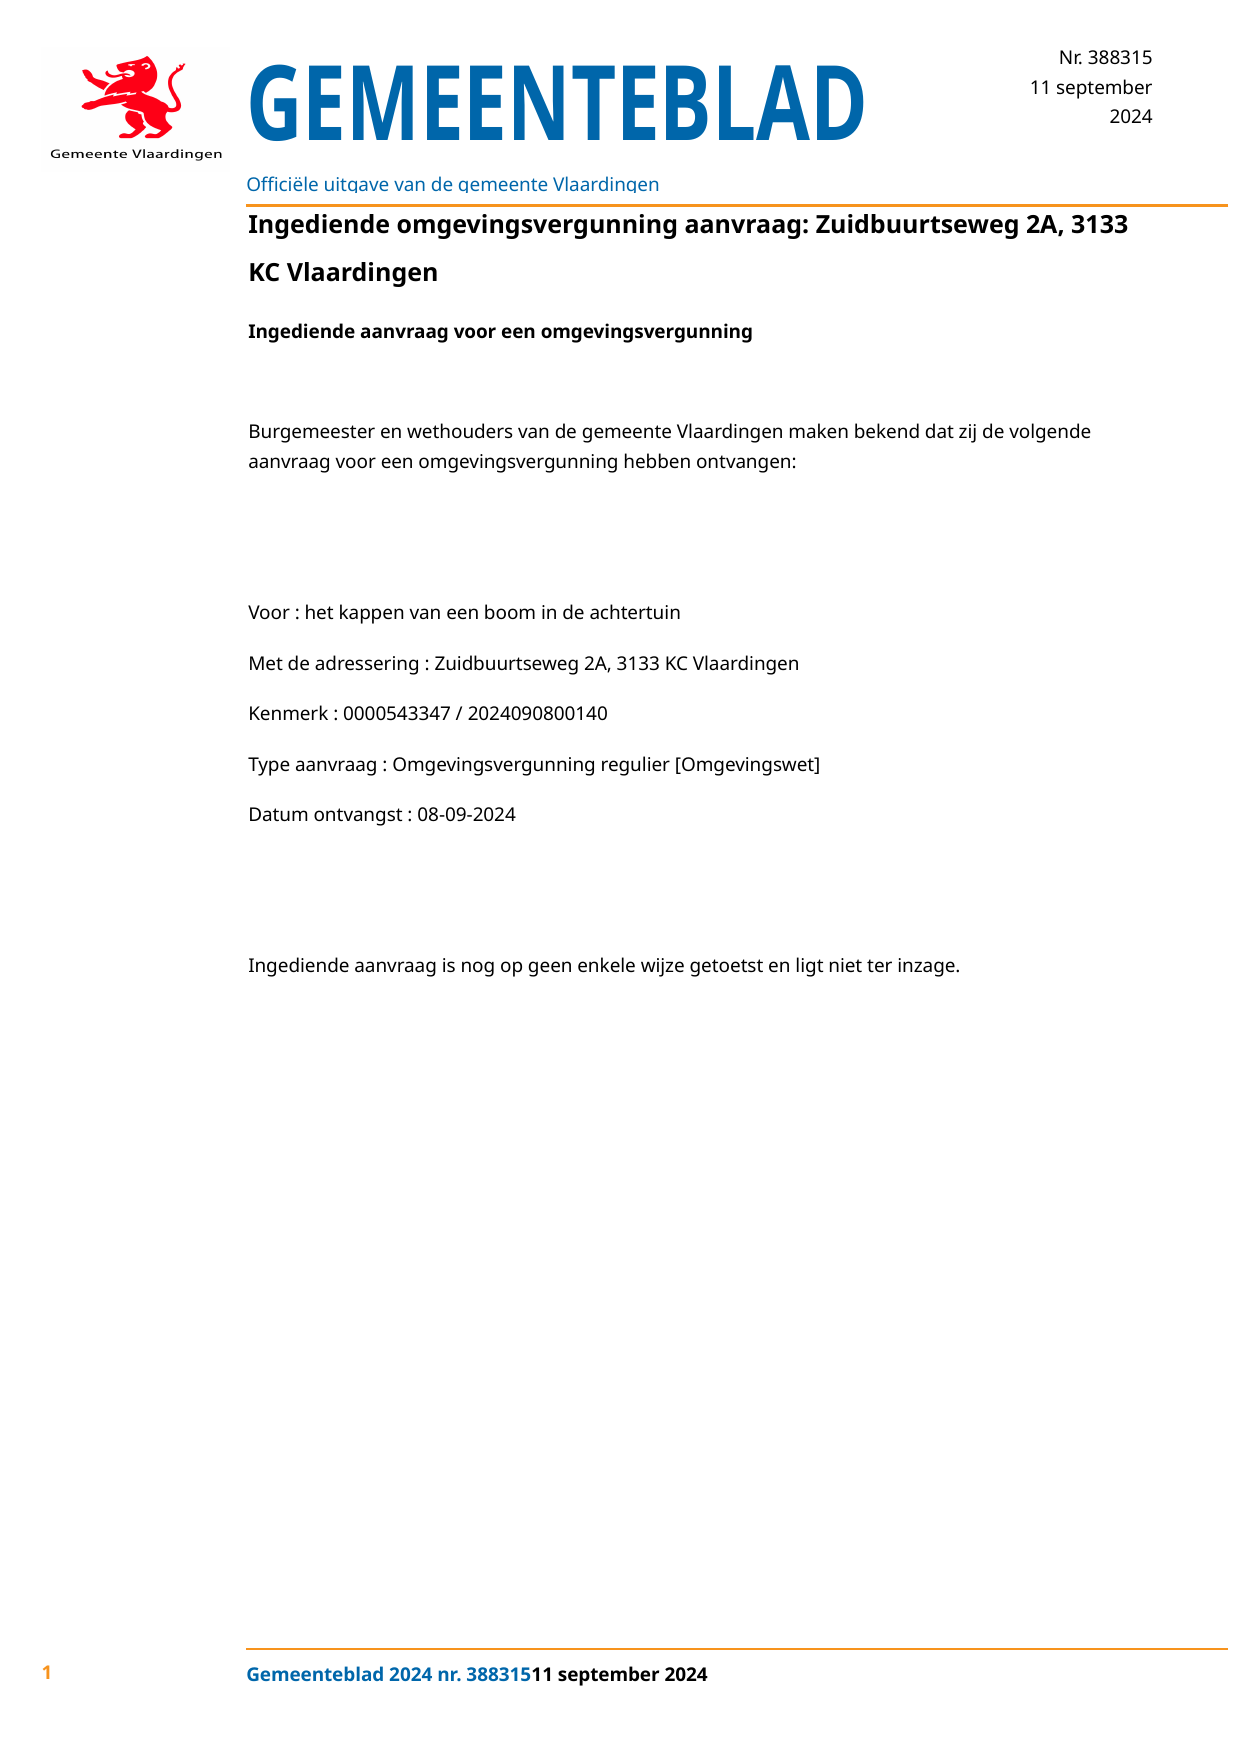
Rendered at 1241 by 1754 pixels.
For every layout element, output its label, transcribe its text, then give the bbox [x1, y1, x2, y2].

text Datum ontvangst : 08-09-2024 [248, 801, 1152, 827]
text Ingediende omgevingsvergunning aanvraag: Zuidbuurtseweg 2A, 3133 KC Vlaardingen [248, 207, 1152, 288]
text Burgemeester en wethouders van de gemeente Vlaardingen maken bekend dat zij de volgende aanvraag voor een omgevingsvergunning hebben ontvangen: [248, 419, 1152, 474]
text Type aanvraag : Omgevingsvergunning regulier [Omgevingswet] [248, 751, 1152, 777]
text Ingediende aanvraag voor een omgevingsvergunning [248, 318, 1152, 344]
text Ingediende aanvraag is nog op geen enkele wijze getoetst en ligt niet ter inzage. [248, 952, 1152, 978]
text Kenmerk : 0000543347 / 2024090800140 [248, 700, 1152, 726]
text Voor : het kappen van een boom in de achtertuin [248, 599, 1152, 625]
text Met de adressering : Zuidbuurtseweg 2A, 3133 KC Vlaardingen [248, 650, 1152, 676]
picture [41, 47, 231, 172]
